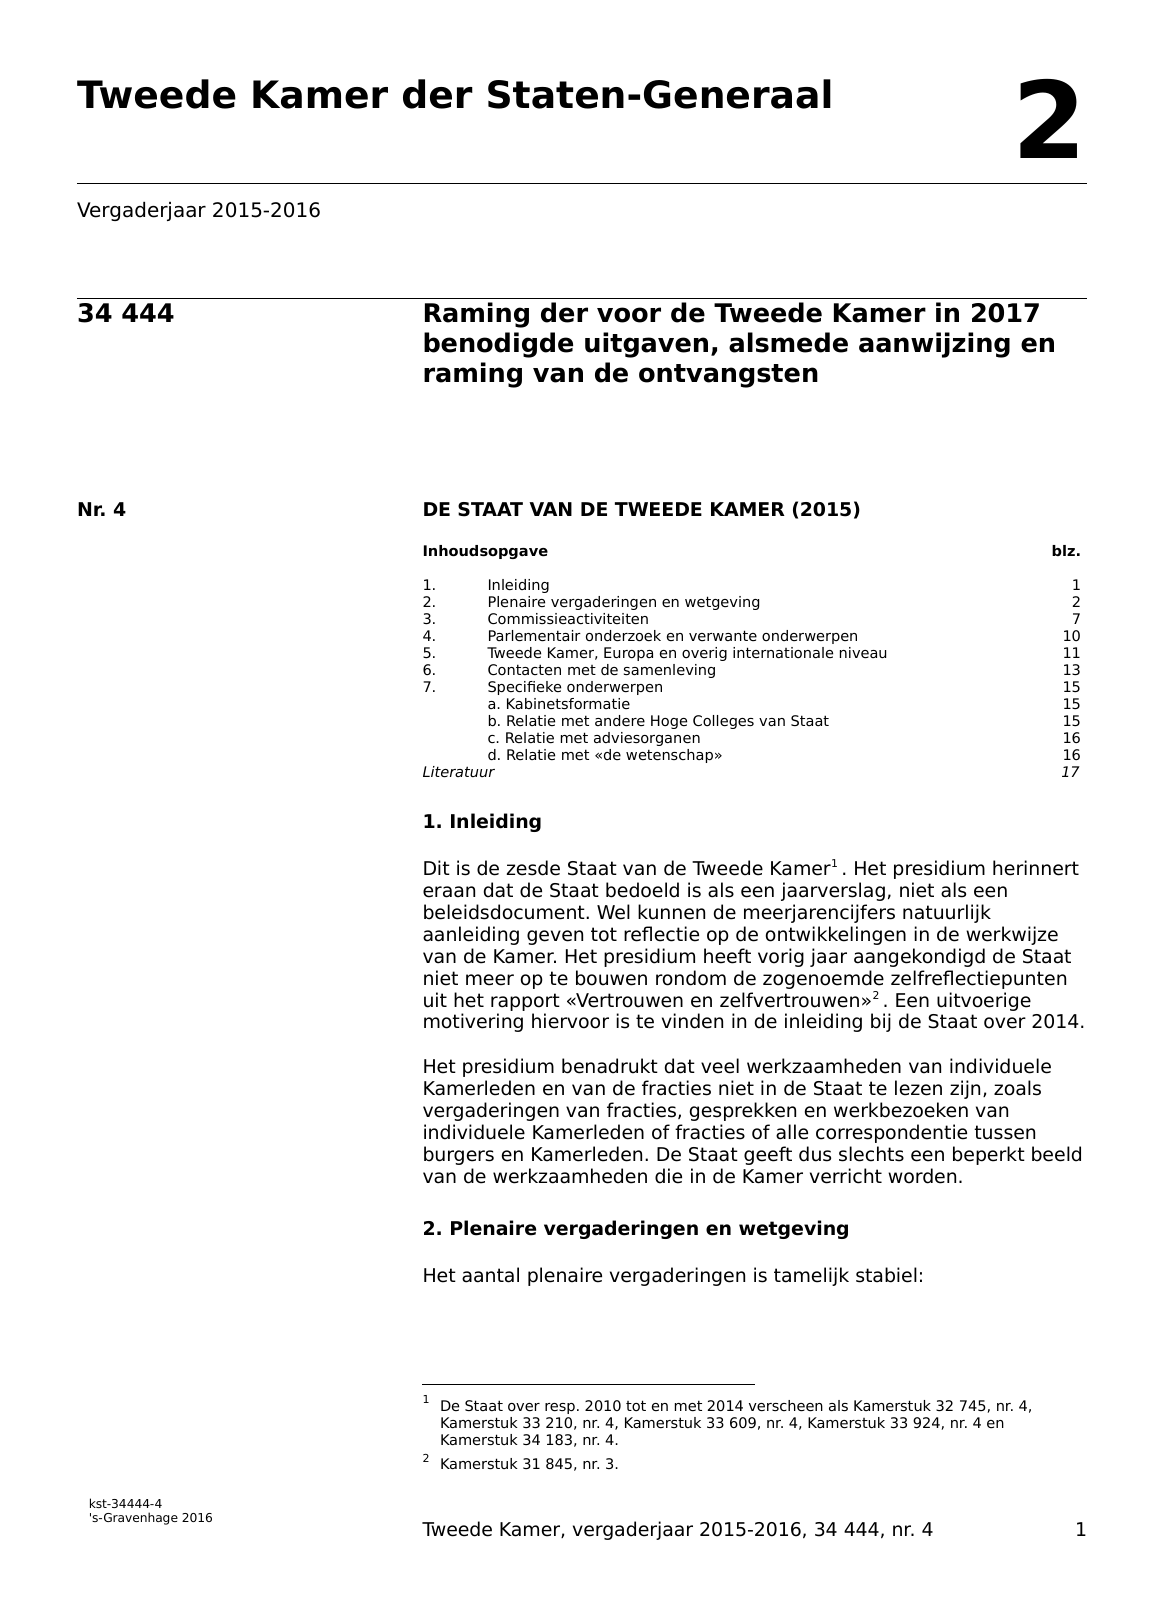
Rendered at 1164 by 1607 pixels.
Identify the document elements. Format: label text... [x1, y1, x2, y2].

table_header 2 [886, 59, 1087, 183]
table_cell Contacten met de samenleving [481, 662, 1003, 679]
table_cell Specifieke onderwerpen [481, 679, 1003, 696]
table_cell d. Relatie met «de wetenschap» [481, 747, 1003, 764]
text Het presidium benadrukt dat veel werkzaamheden van individuele Kamerleden en van de fracties niet in de Staat te lezen zijn, zoals vergaderingen van fracties, gesprekken en werkbezoeken van individuele Kamerleden of fracties of alle correspondentie tussen burgers en Kamerleden. De Staat geeft dus slechts een beperkt beeld van de werkzaamheden die in de Kamer verricht worden. [422, 1056, 1087, 1187]
table_cell 6. [422, 662, 481, 679]
subtitle 1. Inleiding [422, 811, 1087, 833]
subtitle 2. Plenaire vergaderingen en wetgeving [422, 1217, 1087, 1239]
table_cell [422, 747, 481, 764]
table_cell 15 [1003, 696, 1087, 713]
table_cell [422, 730, 481, 747]
table_cell [1003, 560, 1087, 577]
table_cell 7 [1003, 611, 1087, 628]
table_cell Commissieactiviteiten [481, 611, 1003, 628]
table_cell 2 [1003, 594, 1087, 611]
table_cell 7. [422, 679, 481, 696]
table_cell c. Relatie met adviesorganen [481, 730, 1003, 747]
table_cell Inleiding [481, 577, 1003, 594]
table_cell 16 [1003, 730, 1087, 747]
table_cell 5. [422, 645, 481, 662]
table_cell a. Kabinetsformatie [481, 696, 1003, 713]
table_cell 3. [422, 611, 481, 628]
table_cell 1. [422, 577, 481, 594]
text Dit is de zesde Staat van de Tweede Kamer. Het presidium herinnert eraan dat de Staat bedoeld is als een jaarverslag, niet als een beleidsdocument. Wel kunnen de meerjarencijfers natuurlijk aanleiding geven tot reflectie op de ontwikkelingen in de werkwijze van de Kamer. Het presidium heeft vorig jaar aangekondigd de Staat niet meer op te bouwen rondom de zogenoemde zelfreflectiepunten uit het rapport «Vertrouwen en zelfvertrouwen». Een uitvoerige motivering hiervoor is te vinden in de inleiding bij de Staat over 2014. [422, 858, 1087, 1033]
table_header Tweede Kamer der Staten-Generaal [77, 59, 886, 183]
table_header blz. [1003, 543, 1087, 560]
text De Staat over resp. 2010 tot en met 2014 verscheen als Kamerstuk 32 745, nr. 4, Kamerstuk 33 210, nr. 4, Kamerstuk 33 609, nr. 4, Kamerstuk 33 924, nr. 4 en Kamerstuk 34 183, nr. 4. [422, 1393, 1087, 1449]
table_cell Literatuur [422, 764, 1003, 781]
table_header Inhoudsopgave [422, 543, 1003, 560]
subtitle Nr. 4 DE STAAT VAN DE TWEEDE KAMER (2015) [77, 499, 1087, 521]
table_cell [422, 560, 481, 577]
table_cell b. Relatie met andere Hoge Colleges van Staat [481, 713, 1003, 730]
table_cell Tweede Kamer, Europa en overig internationale niveau [481, 645, 1003, 662]
table_cell Parlementair onderzoek en verwante onderwerpen [481, 628, 1003, 645]
text 's-Gravenhage 2016 [88, 1511, 323, 1525]
table_cell 15 [1003, 679, 1087, 696]
table_cell Plenaire vergaderingen en wetgeving [481, 594, 1003, 611]
table_cell 17 [1003, 764, 1087, 781]
table_cell [422, 696, 481, 713]
text Het aantal plenaire vergaderingen is tamelijk stabiel: [422, 1264, 1087, 1286]
table_cell 2. [422, 594, 481, 611]
text kst-34444-4 [88, 1497, 323, 1511]
table_cell 4. [422, 628, 481, 645]
table_cell [422, 713, 481, 730]
text Kamerstuk 31 845, nr. 3. [422, 1452, 1087, 1474]
subtitle 34 444 Raming der voor de Tweede Kamer in 2017 benodigde uitgaven, alsmede aanwijzing en raming van de ontvangsten [77, 299, 1087, 388]
table_cell 16 [1003, 747, 1087, 764]
table_cell Vergaderjaar 2015-2016 [77, 184, 1087, 298]
table_cell [481, 560, 1003, 577]
table_cell 10 [1003, 628, 1087, 645]
table_cell 15 [1003, 713, 1087, 730]
table_cell 1 [1003, 577, 1087, 594]
table_cell 11 [1003, 645, 1087, 662]
table_cell 13 [1003, 662, 1087, 679]
